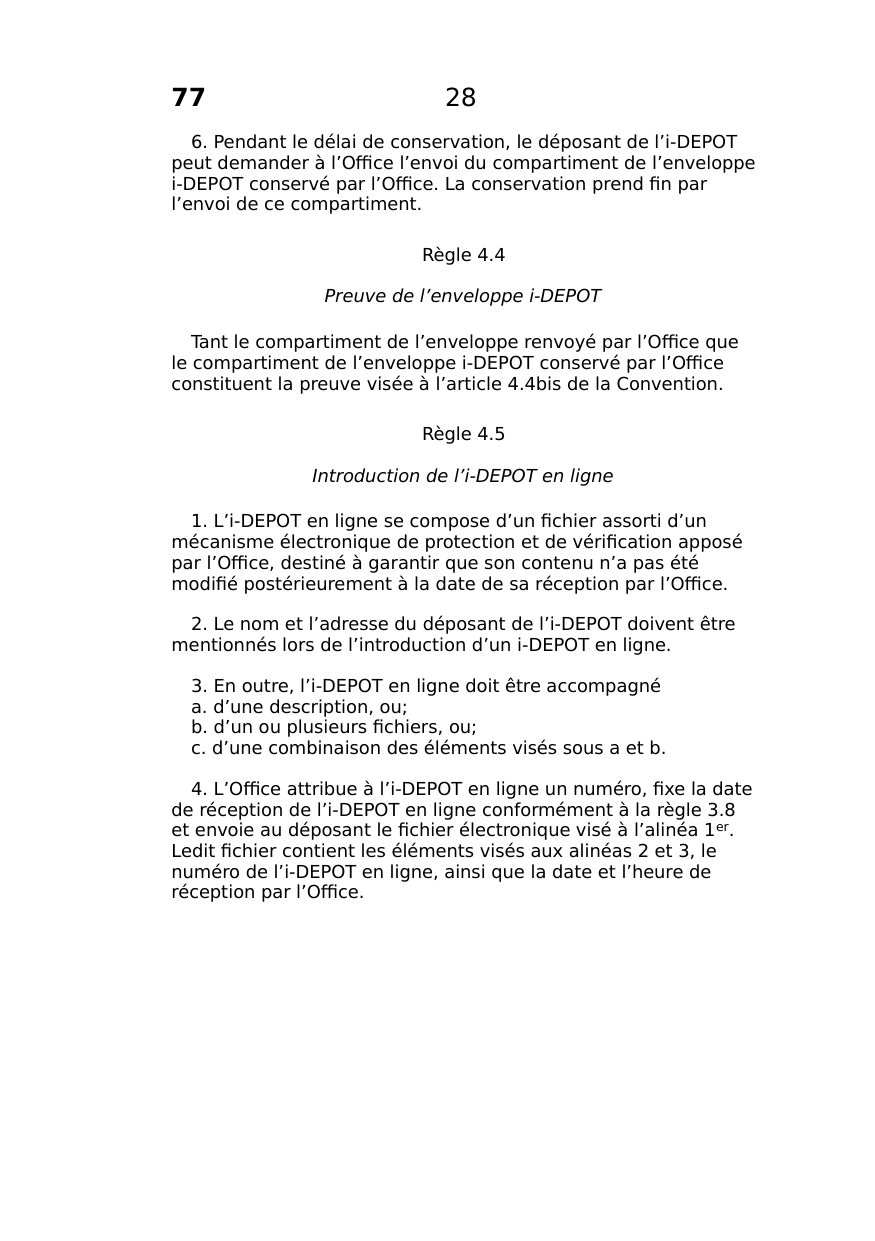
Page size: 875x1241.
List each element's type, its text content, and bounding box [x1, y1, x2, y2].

subtitle Règle 4.4 Preuve de l’enveloppe i-DEPOT [171, 245, 756, 307]
subtitle Règle 4.5 Introduction de l’i-DEPOT en ligne [171, 424, 756, 486]
text b. d’un ou plusieurs fichiers, ou; [171, 717, 756, 738]
text 3. En outre, l’i-DEPOT en ligne doit être accompagné [171, 676, 756, 696]
text c. d’une combinaison des éléments visés sous a et b. [171, 738, 756, 759]
text 4. L’Office attribue à l’i-DEPOT en ligne un numéro, fixe la date de réception de l’i-DEPOT en ligne conformément à la règle 3.8 et envoie au déposant le fichier électronique visé à l’alinéa 1er. Ledit fichier contient les éléments visés aux alinéas 2 et 3, le numéro de l’i-DEPOT en ligne, ainsi que la date et l’heure de réception par l’Office. [171, 779, 756, 903]
text 6. Pendant le délai de conservation, le déposant de l’i-DEPOT peut demander à l’Office l’envoi du compartiment de l’enveloppe i-DEPOT conservé par l’Office. La conservation prend fin par l’envoi de ce compartiment. [171, 132, 756, 215]
text Tant le compartiment de l’enveloppe renvoyé par l’Office que le compartiment de l’enveloppe i-DEPOT conservé par l’Office constituent la preuve visée à l’article 4.4bis de la Convention. [171, 332, 756, 394]
text 2. Le nom et l’adresse du déposant de l’i-DEPOT doivent être mentionnés lors de l’introduction d’un i-DEPOT en ligne. [171, 614, 756, 656]
text a. d’une description, ou; [171, 696, 756, 717]
text 1. L’i-DEPOT en ligne se compose d’un fichier assorti d’un mécanisme électronique de protection et de vérification apposé par l’Office, destiné à garantir que son contenu n’a pas été modifié postérieurement à la date de sa réception par l’Office. [171, 511, 756, 594]
